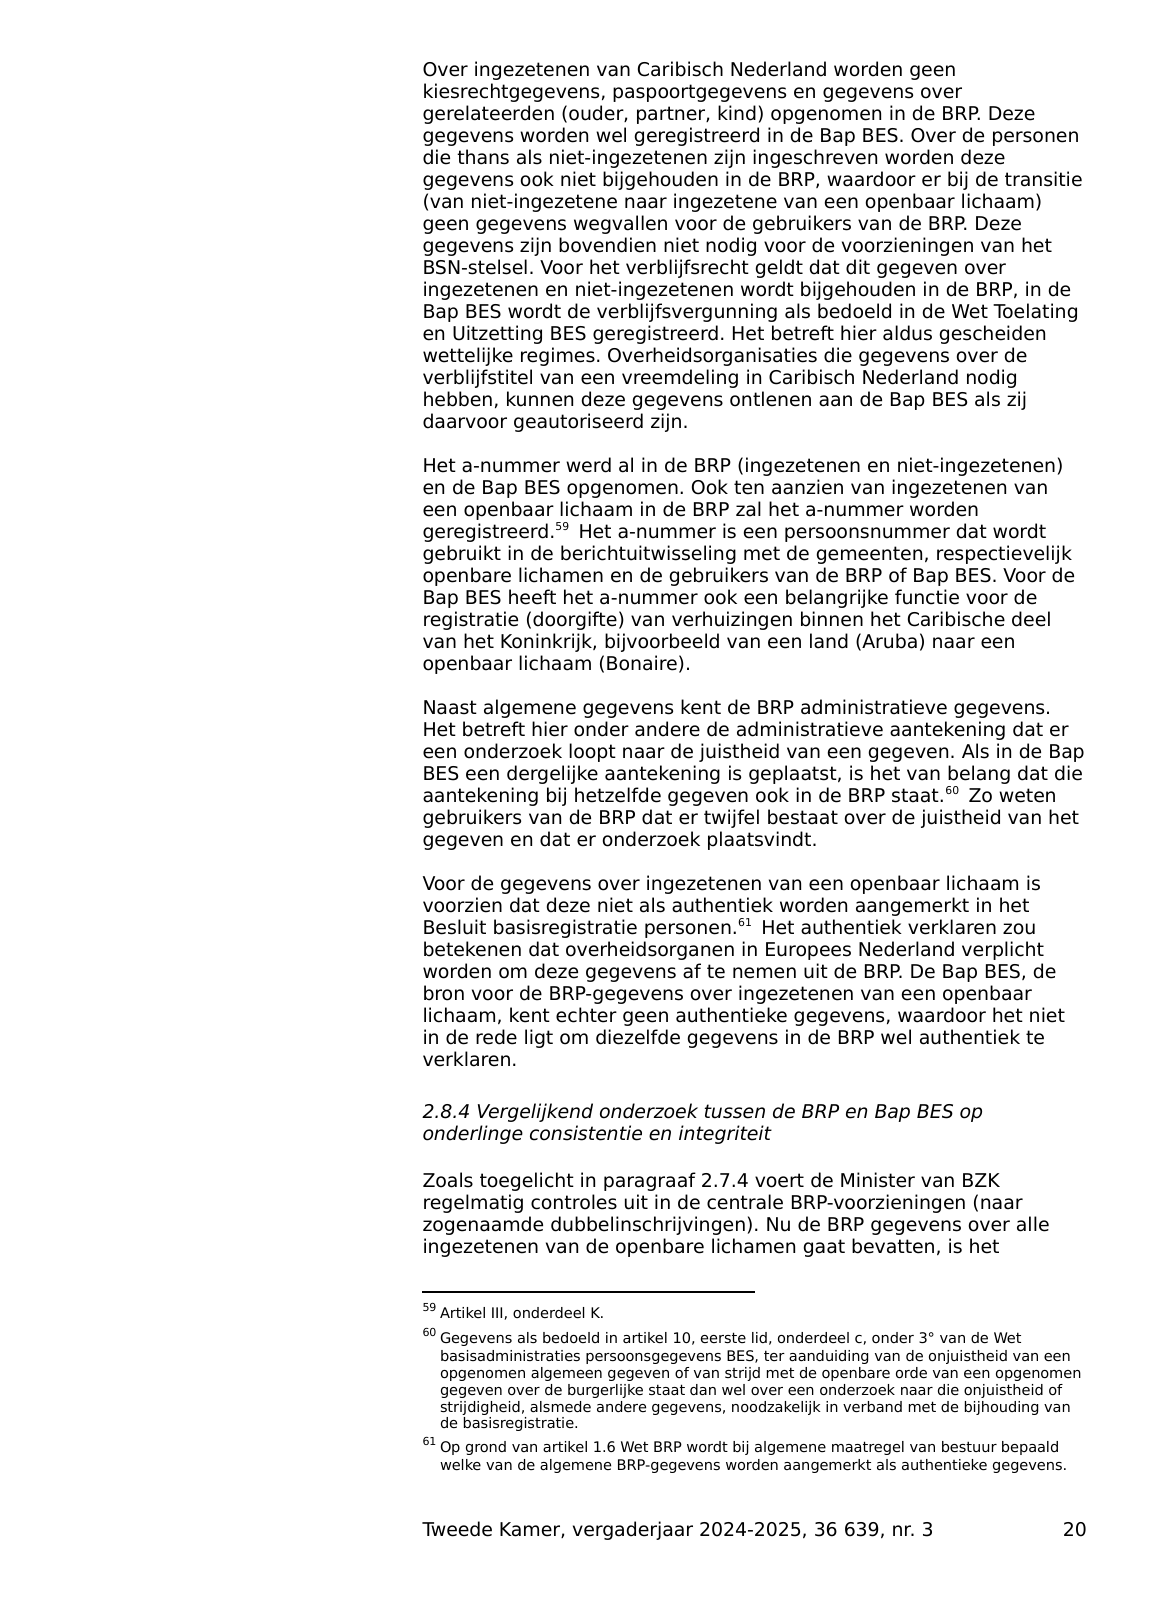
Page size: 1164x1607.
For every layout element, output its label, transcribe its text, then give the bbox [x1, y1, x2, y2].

text Artikel III, onderdeel K. [422, 1301, 1087, 1323]
text Voor de gegevens over ingezetenen van een openbaar lichaam is voorzien dat deze niet als authentiek worden aangemerkt in het Besluit basisregistratie personen. Het authentiek verklaren zou betekenen dat overheidsorganen in Europees Nederland verplicht worden om deze gegevens af te nemen uit de BRP. De Bap BES, de bron voor de BRP-gegevens over ingezetenen van een openbaar lichaam, kent echter geen authentieke gegevens, waardoor het niet in de rede ligt om diezelfde gegevens in de BRP wel authentiek te verklaren. [422, 873, 1087, 1071]
text Op grond van artikel 1.6 Wet BRP wordt bij algemene maatregel van bestuur bepaald welke van de algemene BRP-gegevens worden aangemerkt als authentieke gegevens. [422, 1435, 1087, 1474]
text Naast algemene gegevens kent de BRP administratieve gegevens. Het betreft hier onder andere de administratieve aantekening dat er een onderzoek loopt naar de juistheid van een gegeven. Als in de Bap BES een dergelijke aantekening is geplaatst, is het van belang dat die aantekening bij hetzelfde gegeven ook in de BRP staat. Zo weten gebruikers van de BRP dat er twijfel bestaat over de juistheid van het gegeven en dat er onderzoek plaatsvindt. [422, 697, 1087, 851]
text Over ingezetenen van Caribisch Nederland worden geen kiesrechtgegevens, paspoortgegevens en gegevens over gerelateerden (ouder, partner, kind) opgenomen in de BRP. Deze gegevens worden wel geregistreerd in de Bap BES. Over de personen die thans als niet-ingezetenen zijn ingeschreven worden deze gegevens ook niet bijgehouden in de BRP, waardoor er bij de transitie (van niet-ingezetene naar ingezetene van een openbaar lichaam) geen gegevens wegvallen voor de gebruikers van de BRP. Deze gegevens zijn bovendien niet nodig voor de voorzieningen van het BSN-stelsel. Voor het verblijfsrecht geldt dat dit gegeven over ingezetenen en niet-ingezetenen wordt bijgehouden in de BRP, in de Bap BES wordt de verblijfsvergunning als bedoeld in de Wet Toelating en Uitzetting BES geregistreerd. Het betreft hier aldus gescheiden wettelijke regimes. Overheidsorganisaties die gegevens over de verblijfstitel van een vreemdeling in Caribisch Nederland nodig hebben, kunnen deze gegevens ontlenen aan de Bap BES als zij daarvoor geautoriseerd zijn. [422, 59, 1087, 433]
text Gegevens als bedoeld in artikel 10, eerste lid, onderdeel c, onder 3° van de Wet basisadministraties persoonsgegevens BES, ter aanduiding van de onjuistheid van een opgenomen algemeen gegeven of van strijd met de openbare orde van een opgenomen gegeven over de burgerlijke staat dan wel over een onderzoek naar die onjuistheid of strijdigheid, alsmede andere gegevens, noodzakelijk in verband met de bijhouding van de basisregistratie. [422, 1326, 1087, 1432]
text Het a-nummer werd al in de BRP (ingezetenen en niet-ingezetenen) en de Bap BES opgenomen. Ook ten aanzien van ingezetenen van een openbaar lichaam in de BRP zal het a-nummer worden geregistreerd. Het a-nummer is een persoonsnummer dat wordt gebruikt in de berichtuitwisseling met de gemeenten, respectievelijk openbare lichamen en de gebruikers van de BRP of Bap BES. Voor de Bap BES heeft het a-nummer ook een belangrijke functie voor de registratie (doorgifte) van verhuizingen binnen het Caribische deel van het Koninkrijk, bijvoorbeeld van een land (Aruba) naar een openbaar lichaam (Bonaire). [422, 455, 1087, 675]
text Zoals toegelicht in paragraaf 2.7.4 voert de Minister van BZK regelmatig controles uit in de centrale BRP-voorzieningen (naar zogenaamde dubbelinschrijvingen). Nu de BRP gegevens over alle ingezetenen van de openbare lichamen gaat bevatten, is het [422, 1170, 1087, 1258]
subtitle 2.8.4 Vergelijkend onderzoek tussen de BRP en Bap BES op onderlinge consistentie en integriteit [422, 1101, 1087, 1145]
